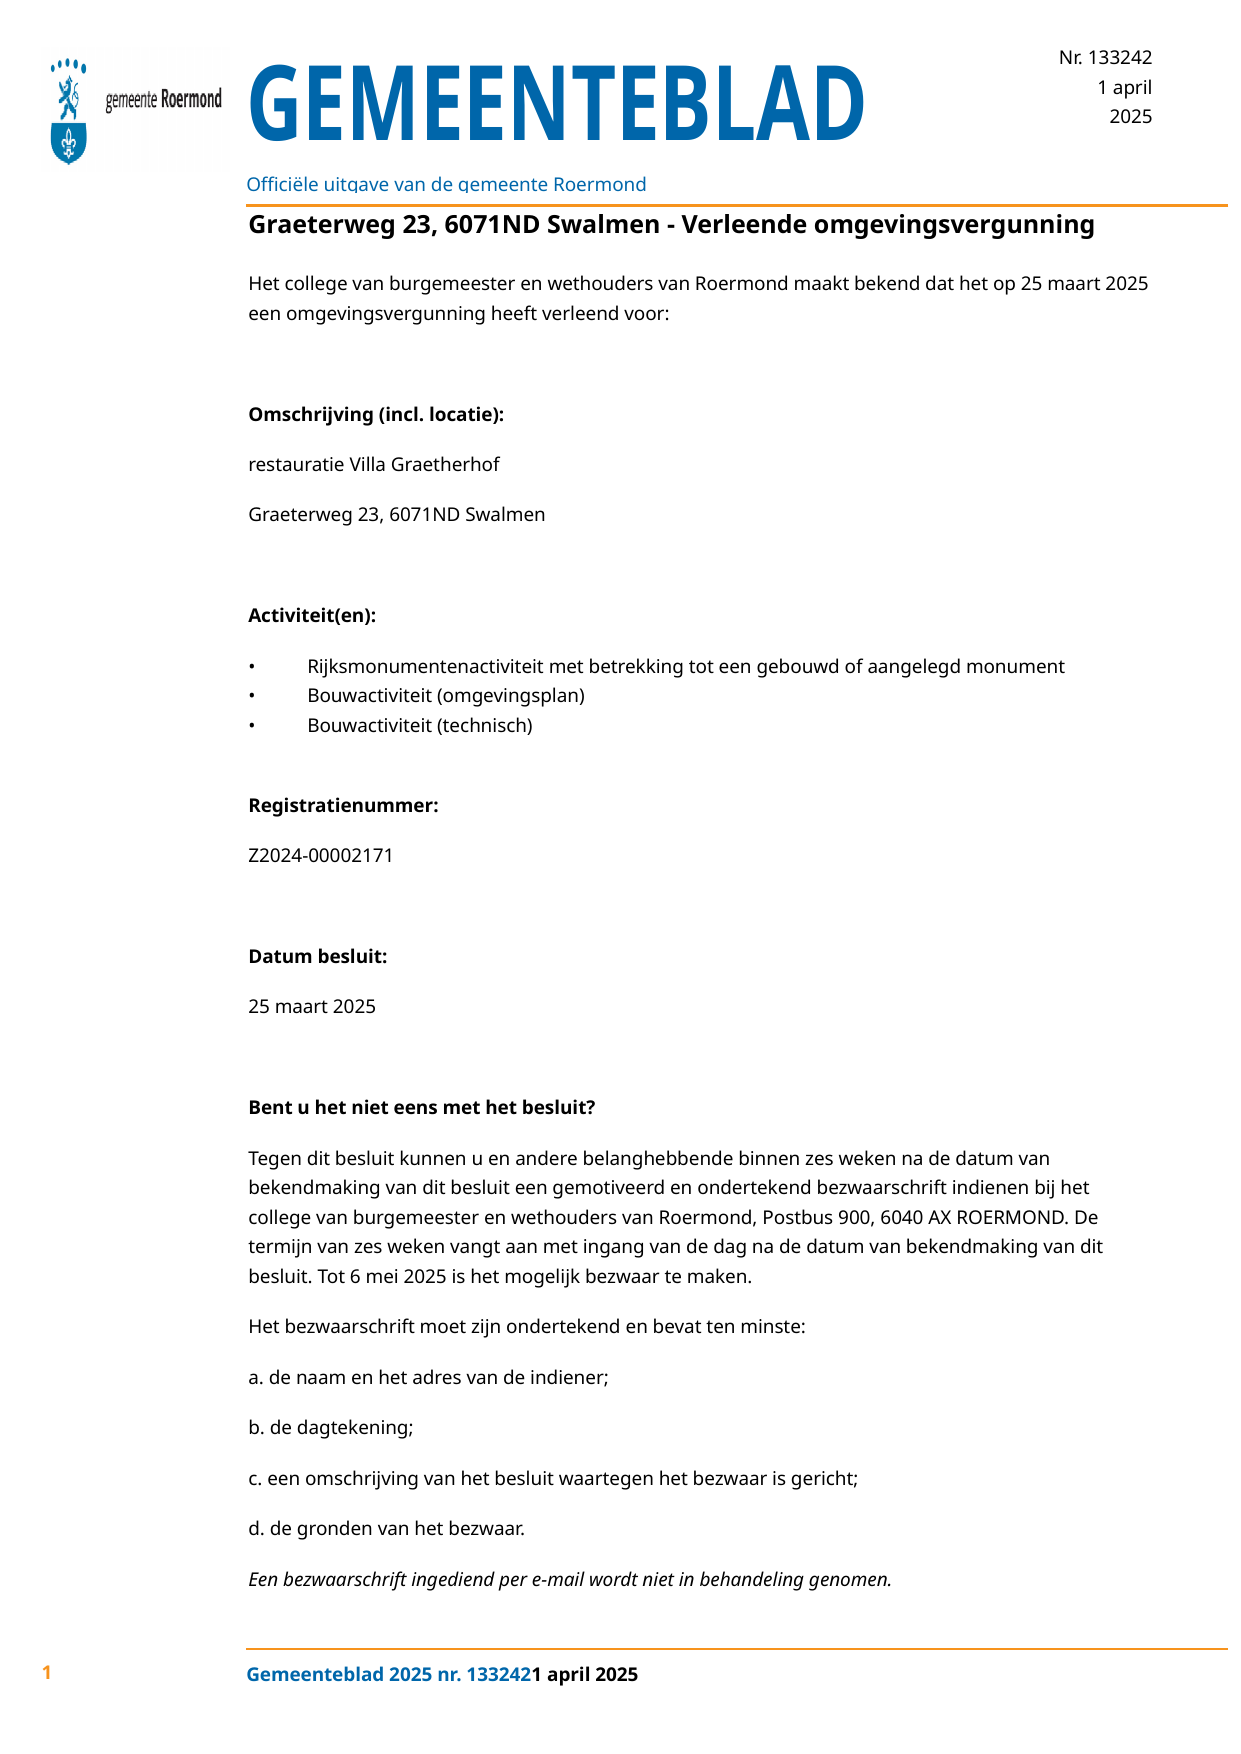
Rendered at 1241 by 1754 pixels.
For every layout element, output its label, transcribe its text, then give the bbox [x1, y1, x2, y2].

text Graeterweg 23, 6071ND Swalmen [248, 502, 1152, 527]
text Omschrijving (incl. locatie): [248, 401, 1152, 426]
text Bent u het niet eens met het besluit? [248, 1094, 1152, 1120]
list Bouwactiviteit (technisch) [248, 712, 1152, 738]
list Rijksmonumentenactiviteit met betrekking tot een gebouwd of aangelegd monument [248, 653, 1152, 678]
text a. de naam en het adres van de indiener; [248, 1364, 1152, 1390]
text Registratienummer: [248, 792, 1152, 818]
text restauratie Villa Graetherhof [248, 451, 1152, 477]
text Datum besluit: [248, 943, 1152, 969]
text Een bezwaarschrift ingediend per e-mail wordt niet in behandeling genomen. [248, 1566, 1152, 1591]
text Activiteit(en): [248, 602, 1152, 628]
text Z2024-00002171 [248, 842, 1152, 868]
text 25 maart 2025 [248, 994, 1152, 1019]
list Bouwactiviteit (omgevingsplan) [248, 682, 1152, 708]
text Graeterweg 23, 6071ND Swalmen - Verleende omgevingsvergunning [248, 207, 1152, 241]
text Tegen dit besluit kunnen u en andere belanghebbende binnen zes weken na de datum van bekendmaking van dit besluit een gemotiveerd en ondertekend bezwaarschrift indienen bij het college van burgemeester en wethouders van Roermond, Postbus 900, 6040 AX ROERMOND. De termijn van zes weken vangt aan met ingang van de dag na de datum van bekendmaking van dit besluit. Tot 6 mei 2025 is het mogelijk bezwaar te maken. [248, 1145, 1152, 1289]
text b. de dagtekening; [248, 1414, 1152, 1440]
text d. de gronden van het bezwaar. [248, 1515, 1152, 1541]
text Het college van burgemeester en wethouders van Roermond maakt bekend dat het op 25 maart 2025 een omgevingsvergunning heeft verleend voor: [248, 270, 1152, 326]
text c. een omschrijving van het besluit waartegen het bezwaar is gericht; [248, 1465, 1152, 1491]
text Het bezwaarschrift moet zijn ondertekend en bevat ten minste: [248, 1314, 1152, 1339]
picture [41, 47, 231, 172]
